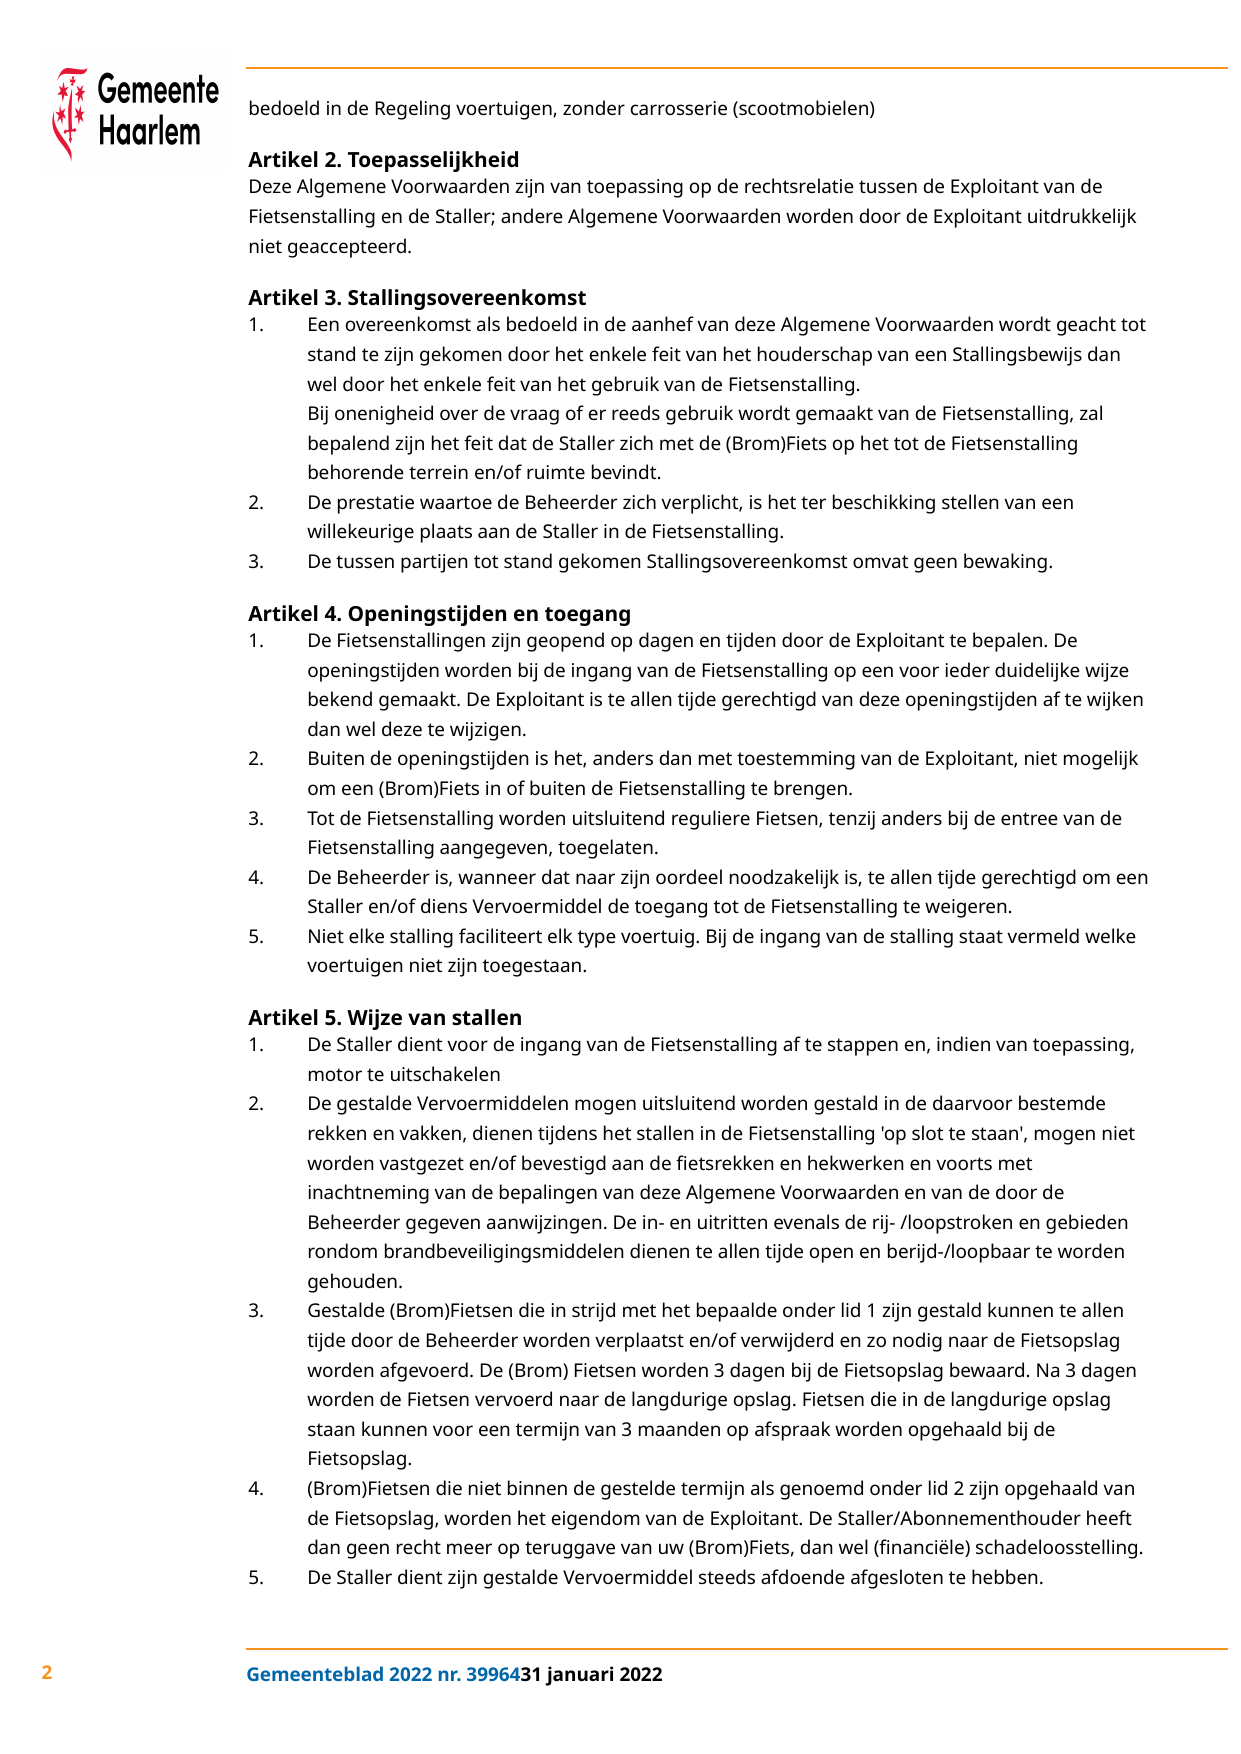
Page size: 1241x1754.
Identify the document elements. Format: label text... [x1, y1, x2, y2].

text Deze Algemene Voorwaarden zijn van toepassing op de rechtsrelatie tussen de Exploitant van de Fietsenstalling en de Staller; andere Algemene Voorwaarden worden door de Exploitant uitdrukkelijk niet geaccepteerd. [248, 174, 1152, 258]
list (Brom)Fietsen die niet binnen de gestelde termijn als genoemd onder lid 2 zijn opgehaald van de Fietsopslag, worden het eigendom van de Exploitant. De Staller/Abonnementhouder heeft dan geen recht meer op teruggave van uw (Brom)Fiets, dan wel (financiële) schadeloosstelling. [248, 1475, 1152, 1560]
list Niet elke stalling faciliteert elk type voertuig. Bij de ingang van de stalling staat vermeld welke voertuigen niet zijn toegestaan. [248, 923, 1152, 978]
list De gestalde Vervoermiddelen mogen uitsluitend worden gestald in de daarvoor bestemde rekken en vakken, dienen tijdens het stallen in de Fietsenstalling 'op slot te staan', mogen niet worden vastgezet en/of bevestigd aan de fietsrekken en hekwerken en voorts met inachtneming van de bepalingen van deze Algemene Voorwaarden en van de door de Beheerder gegeven aanwijzingen. De in- en uitritten evenals de rij- /loopstroken en gebieden rondom brandbeveiligingsmiddelen dienen te allen tijde open en berijd-/loopbaar te worden gehouden. [248, 1091, 1152, 1294]
picture [41, 47, 231, 172]
list De Beheerder is, wanneer dat naar zijn oordeel noodzakelijk is, te allen tijde gerechtigd om een Staller en/of diens Vervoermiddel de toegang tot de Fietsenstalling te weigeren. [248, 864, 1152, 919]
text Artikel 2. Toepasselijkheid [248, 145, 1152, 174]
list Gestalde (Brom)Fietsen die in strijd met het bepaalde onder lid 1 zijn gestald kunnen te allen tijde door de Beheerder worden verplaatst en/of verwijderd en zo nodig naar de Fietsopslag worden afgevoerd. De (Brom) Fietsen worden 3 dagen bij de Fietsopslag bewaard. Na 3 dagen worden de Fietsen vervoerd naar de langdurige opslag. Fietsen die in de langdurige opslag staan kunnen voor een termijn van 3 maanden op afspraak worden opgehaald bij de Fietsopslag. [248, 1298, 1152, 1471]
list De tussen partijen tot stand gekomen Stallingsovereenkomst omvat geen bewaking. [248, 548, 1152, 574]
text Artikel 5. Wijze van stallen [248, 1003, 1152, 1031]
text Artikel 4. Openingstijden en toegang [248, 599, 1152, 627]
list Tot de Fietsenstalling worden uitsluitend reguliere Fietsen, tenzij anders bij de entree van de Fietsenstalling aangegeven, toegelaten. [248, 805, 1152, 860]
list Een overeenkomst als bedoeld in de aanhef van deze Algemene Voorwaarden wordt geacht tot stand te zijn gekomen door het enkele feit van het houderschap van een Stallingsbewijs dan wel door het enkele feit van het gebruik van de Fietsenstalling. [248, 312, 1152, 397]
text Artikel 3. Stallingsovereenkomst [248, 283, 1152, 312]
list Bij onenigheid over de vraag of er reeds gebruik wordt gemaakt van de Fietsenstalling, zal bepalend zijn het feit dat de Staller zich met de (Brom)Fiets op het tot de Fietsenstalling behorende terrein en/of ruimte bevindt. [248, 400, 1152, 485]
list De prestatie waartoe de Beheerder zich verplicht, is het ter beschikking stellen van een willekeurige plaats aan de Staller in de Fietsenstalling. [248, 489, 1152, 544]
list De Staller dient voor de ingang van de Fietsenstalling af te stappen en, indien van toepassing, motor te uitschakelen [248, 1031, 1152, 1087]
list Buiten de openingstijden is het, anders dan met toestemming van de Exploitant, niet mogelijk om een (Brom)Fiets in of buiten de Fietsenstalling te brengen. [248, 746, 1152, 801]
list De Fietsenstallingen zijn geopend op dagen en tijden door de Exploitant te bepalen. De openingstijden worden bij de ingang van de Fietsenstalling op een voor ieder duidelijke wijze bekend gemaakt. De Exploitant is te allen tijde gerechtigd van deze openingstijden af te wijken dan wel deze te wijzigen. [248, 627, 1152, 742]
list De Staller dient zijn gestalde Vervoermiddel steeds afdoende afgesloten te hebben. [248, 1564, 1152, 1590]
text bedoeld in de Regeling voertuigen, zonder carrosserie (scootmobielen) [248, 95, 1152, 121]
